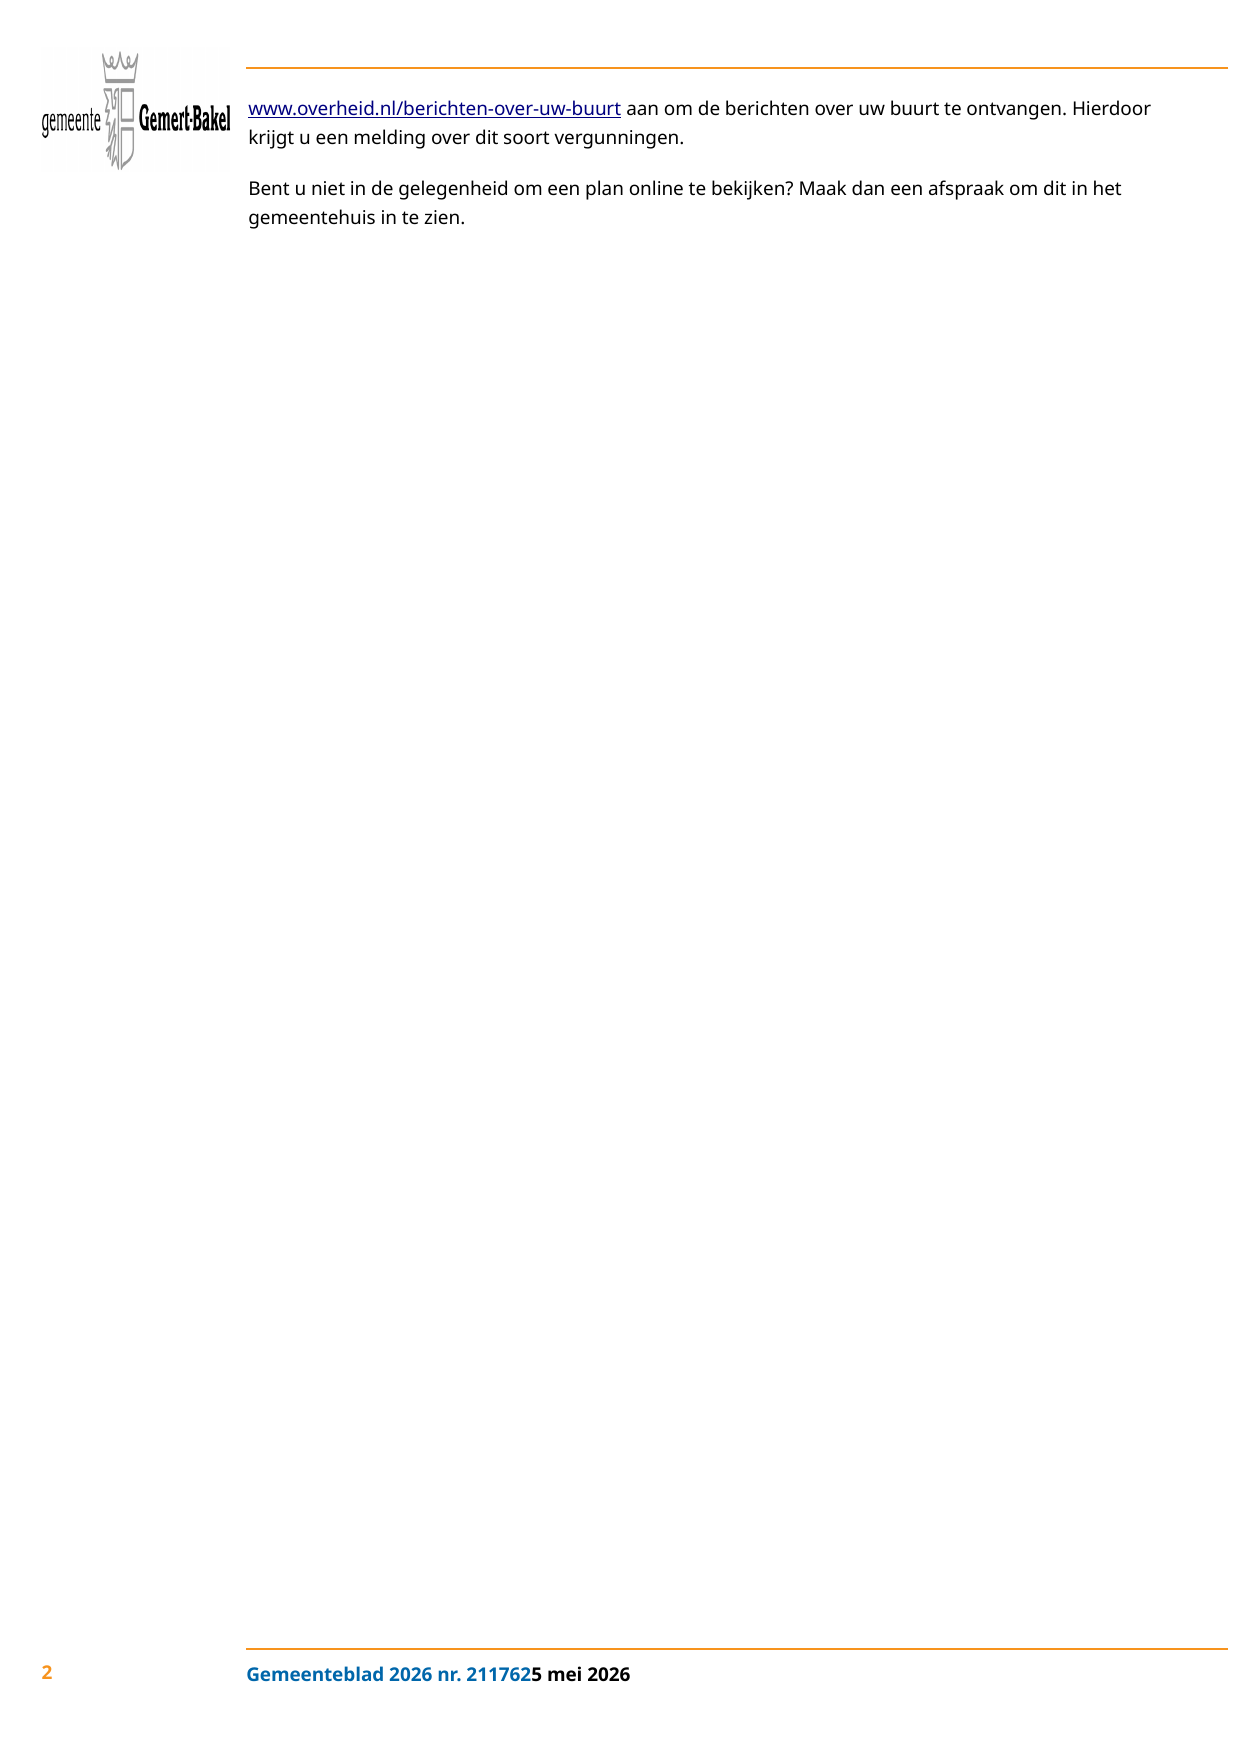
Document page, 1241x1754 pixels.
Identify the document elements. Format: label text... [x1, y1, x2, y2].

text www.overheid.nl/berichten-over-uw-buurt aan om de berichten over uw buurt te ontvangen. Hierdoor krijgt u een melding over dit soort vergunningen. [248, 95, 1152, 150]
picture [41, 47, 231, 172]
text Bent u niet in de gelegenheid om een plan online te bekijken? Maak dan een afspraak om dit in het gemeentehuis in te zien. [248, 175, 1152, 230]
